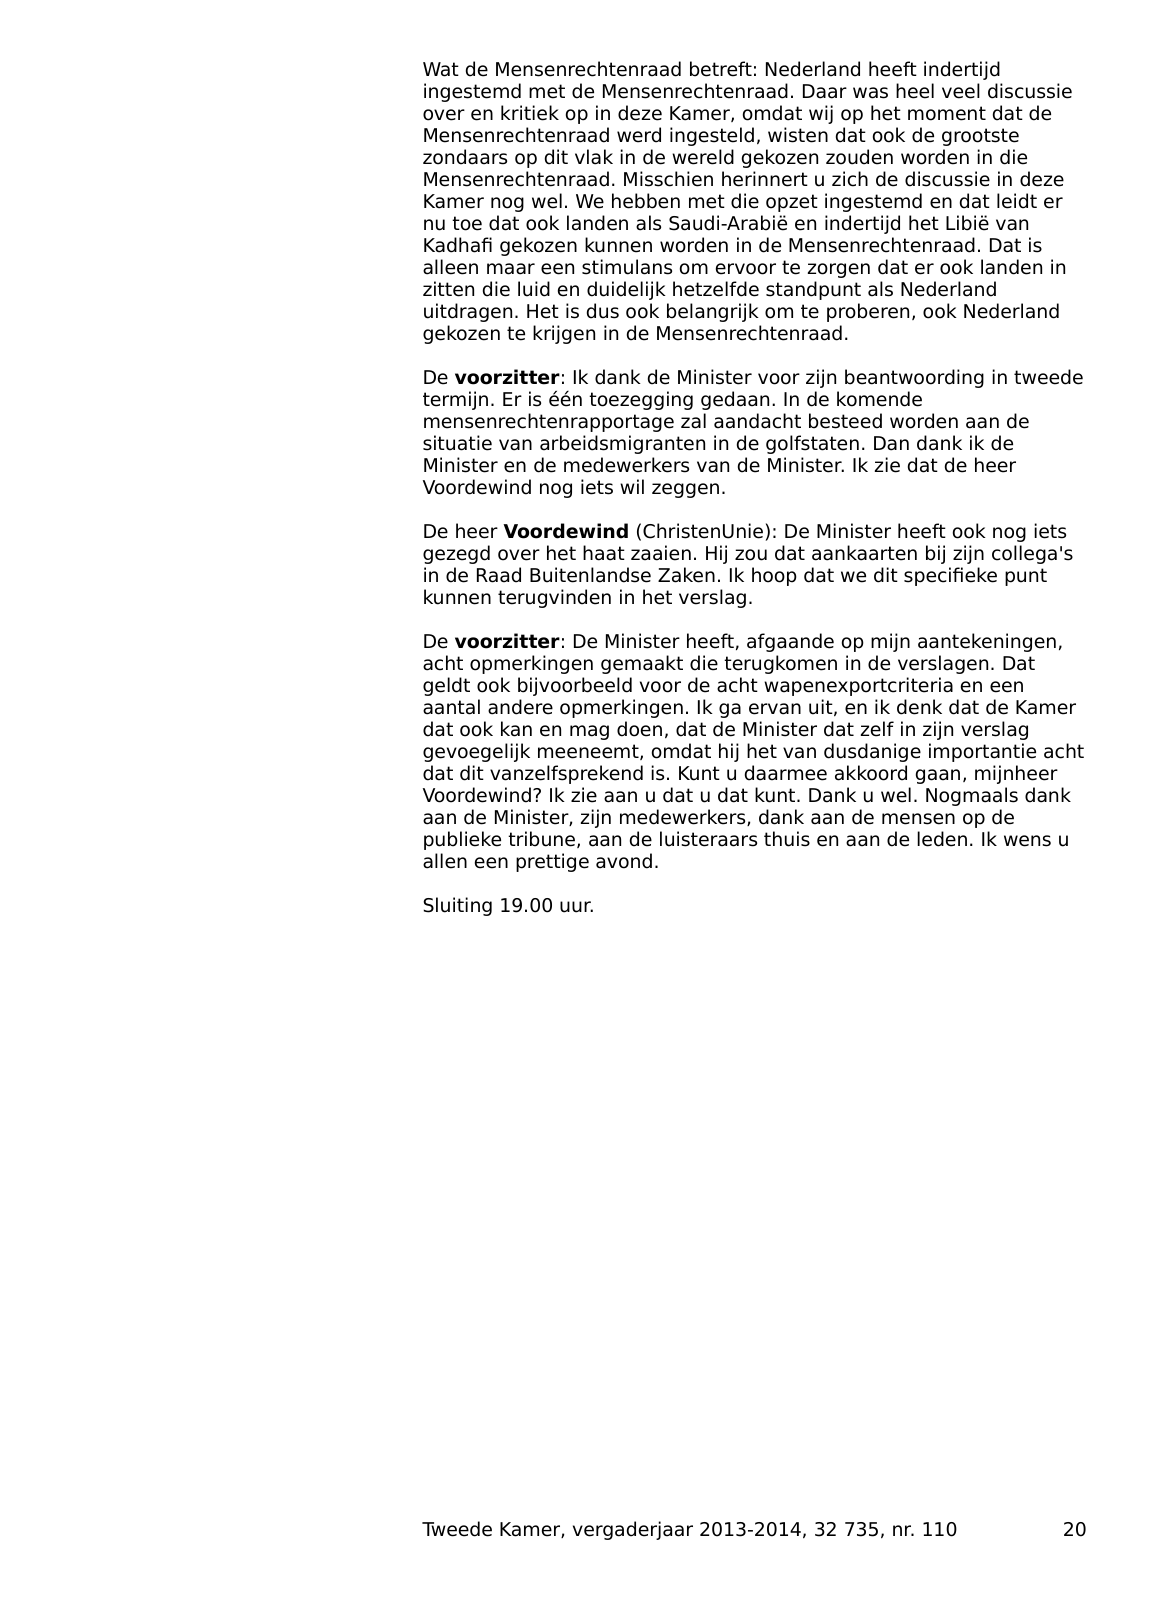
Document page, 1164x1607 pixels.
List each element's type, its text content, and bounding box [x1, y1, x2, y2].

text De voorzitter: Ik dank de Minister voor zijn beantwoording in tweede termijn. Er is één toezegging gedaan. In de komende mensenrechtenrapportage zal aandacht besteed worden aan de situatie van arbeidsmigranten in de golfstaten. Dan dank ik de Minister en de medewerkers van de Minister. Ik zie dat de heer Voordewind nog iets wil zeggen. [422, 367, 1087, 499]
text Sluiting 19.00 uur. [422, 895, 1087, 917]
text De voorzitter: De Minister heeft, afgaande op mijn aantekeningen, acht opmerkingen gemaakt die terugkomen in de verslagen. Dat geldt ook bijvoorbeeld voor de acht wapenexportcriteria en een aantal andere opmerkingen. Ik ga ervan uit, en ik denk dat de Kamer dat ook kan en mag doen, dat de Minister dat zelf in zijn verslag gevoegelijk meeneemt, omdat hij het van dusdanige importantie acht dat dit vanzelfsprekend is. Kunt u daarmee akkoord gaan, mijnheer Voordewind? Ik zie aan u dat u dat kunt. Dank u wel. Nogmaals dank aan de Minister, zijn medewerkers, dank aan de mensen op de publieke tribune, aan de luisteraars thuis en aan de leden. Ik wens u allen een prettige avond. [422, 631, 1087, 873]
text De heer Voordewind (ChristenUnie): De Minister heeft ook nog iets gezegd over het haat zaaien. Hij zou dat aankaarten bij zijn collega's in de Raad Buitenlandse Zaken. Ik hoop dat we dit specifieke punt kunnen terugvinden in het verslag. [422, 521, 1087, 609]
text Wat de Mensenrechtenraad betreft: Nederland heeft indertijd ingestemd met de Mensenrechtenraad. Daar was heel veel discussie over en kritiek op in deze Kamer, omdat wij op het moment dat de Mensenrechtenraad werd ingesteld, wisten dat ook de grootste zondaars op dit vlak in de wereld gekozen zouden worden in die Mensenrechtenraad. Misschien herinnert u zich de discussie in deze Kamer nog wel. We hebben met die opzet ingestemd en dat leidt er nu toe dat ook landen als Saudi-Arabië en indertijd het Libië van Kadhafi gekozen kunnen worden in de Mensenrechtenraad. Dat is alleen maar een stimulans om ervoor te zorgen dat er ook landen in zitten die luid en duidelijk hetzelfde standpunt als Nederland uitdragen. Het is dus ook belangrijk om te proberen, ook Nederland gekozen te krijgen in de Mensenrechtenraad. [422, 59, 1087, 345]
